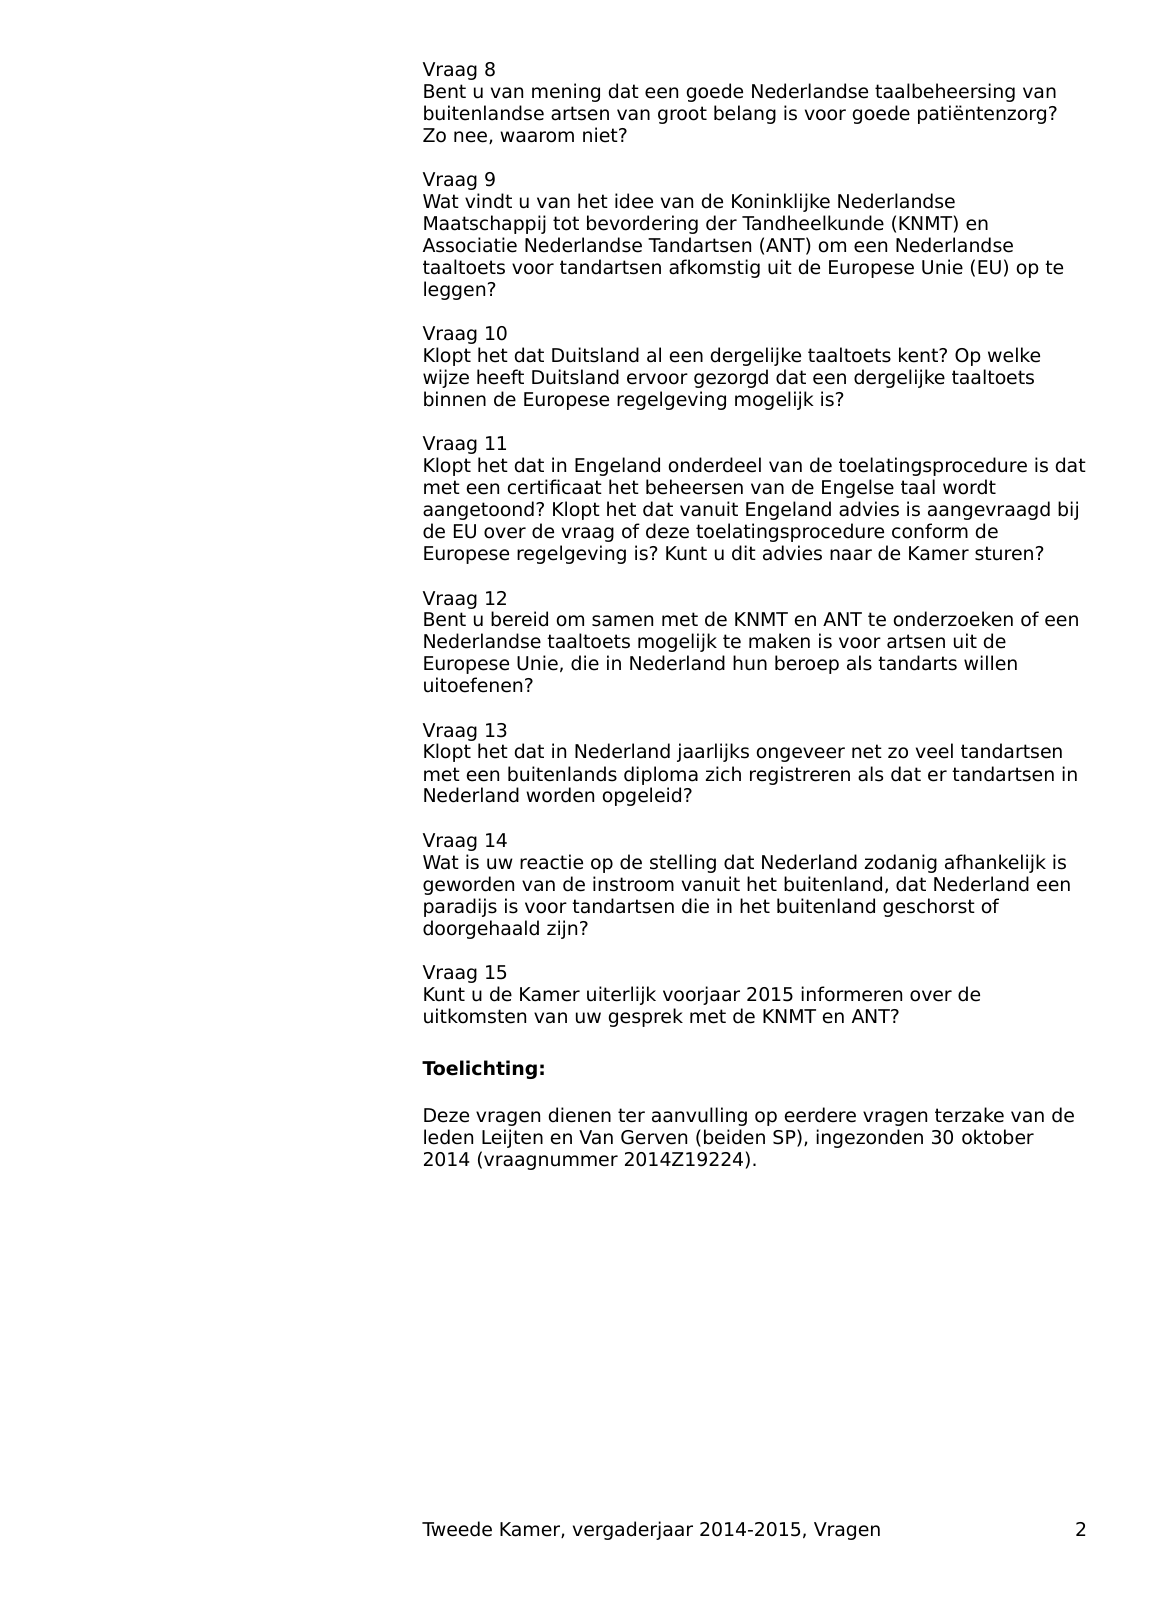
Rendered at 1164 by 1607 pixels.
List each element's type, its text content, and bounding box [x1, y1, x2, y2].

text Vraag 15 [422, 962, 1087, 984]
text Klopt het dat Duitsland al een dergelijke taaltoets kent? Op welke wijze heeft Duitsland ervoor gezorgd dat een dergelijke taaltoets binnen de Europese regelgeving mogelijk is? [422, 345, 1087, 411]
text Vraag 14 [422, 829, 1087, 852]
text Vraag 12 [422, 587, 1087, 609]
text Bent u bereid om samen met de KNMT en ANT te onderzoeken of een Nederlandse taaltoets mogelijk te maken is voor artsen uit de Europese Unie, die in Nederland hun beroep als tandarts willen uitoefenen? [422, 609, 1087, 697]
text Klopt het dat in Engeland onderdeel van de toelatingsprocedure is dat met een certificaat het beheersen van de Engelse taal wordt aangetoond? Klopt het dat vanuit Engeland advies is aangevraagd bij de EU over de vraag of deze toelatingsprocedure conform de Europese regelgeving is? Kunt u dit advies naar de Kamer sturen? [422, 455, 1087, 565]
text Deze vragen dienen ter aanvulling op eerdere vragen terzake van de leden Leijten en Van Gerven (beiden SP), ingezonden 30 oktober 2014 (vraagnummer 2014Z19224). [422, 1104, 1087, 1171]
text Wat is uw reactie op de stelling dat Nederland zodanig afhankelijk is geworden van de instroom vanuit het buitenland, dat Nederland een paradijs is voor tandartsen die in het buitenland geschorst of doorgehaald zijn? [422, 852, 1087, 939]
text Wat vindt u van het idee van de Koninklijke Nederlandse Maatschappij tot bevordering der Tandheelkunde (KNMT) en Associatie Nederlandse Tandartsen (ANT) om een Nederlandse taaltoets voor tandartsen afkomstig uit de Europese Unie (EU) op te leggen? [422, 191, 1087, 301]
text Klopt het dat in Nederland jaarlijks ongeveer net zo veel tandartsen met een buitenlands diploma zich registreren als dat er tandartsen in Nederland worden opgeleid? [422, 741, 1087, 807]
text Bent u van mening dat een goede Nederlandse taalbeheersing van buitenlandse artsen van groot belang is voor goede patiëntenzorg? Zo nee, waarom niet? [422, 81, 1087, 147]
text Vraag 13 [422, 719, 1087, 741]
text Vraag 11 [422, 433, 1087, 455]
text Vraag 8 [422, 59, 1087, 81]
text Vraag 9 [422, 169, 1087, 191]
subtitle Toelichting: [422, 1058, 1087, 1079]
text Vraag 10 [422, 323, 1087, 345]
text Kunt u de Kamer uiterlijk voorjaar 2015 informeren over de uitkomsten van uw gesprek met de KNMT en ANT? [422, 984, 1087, 1028]
